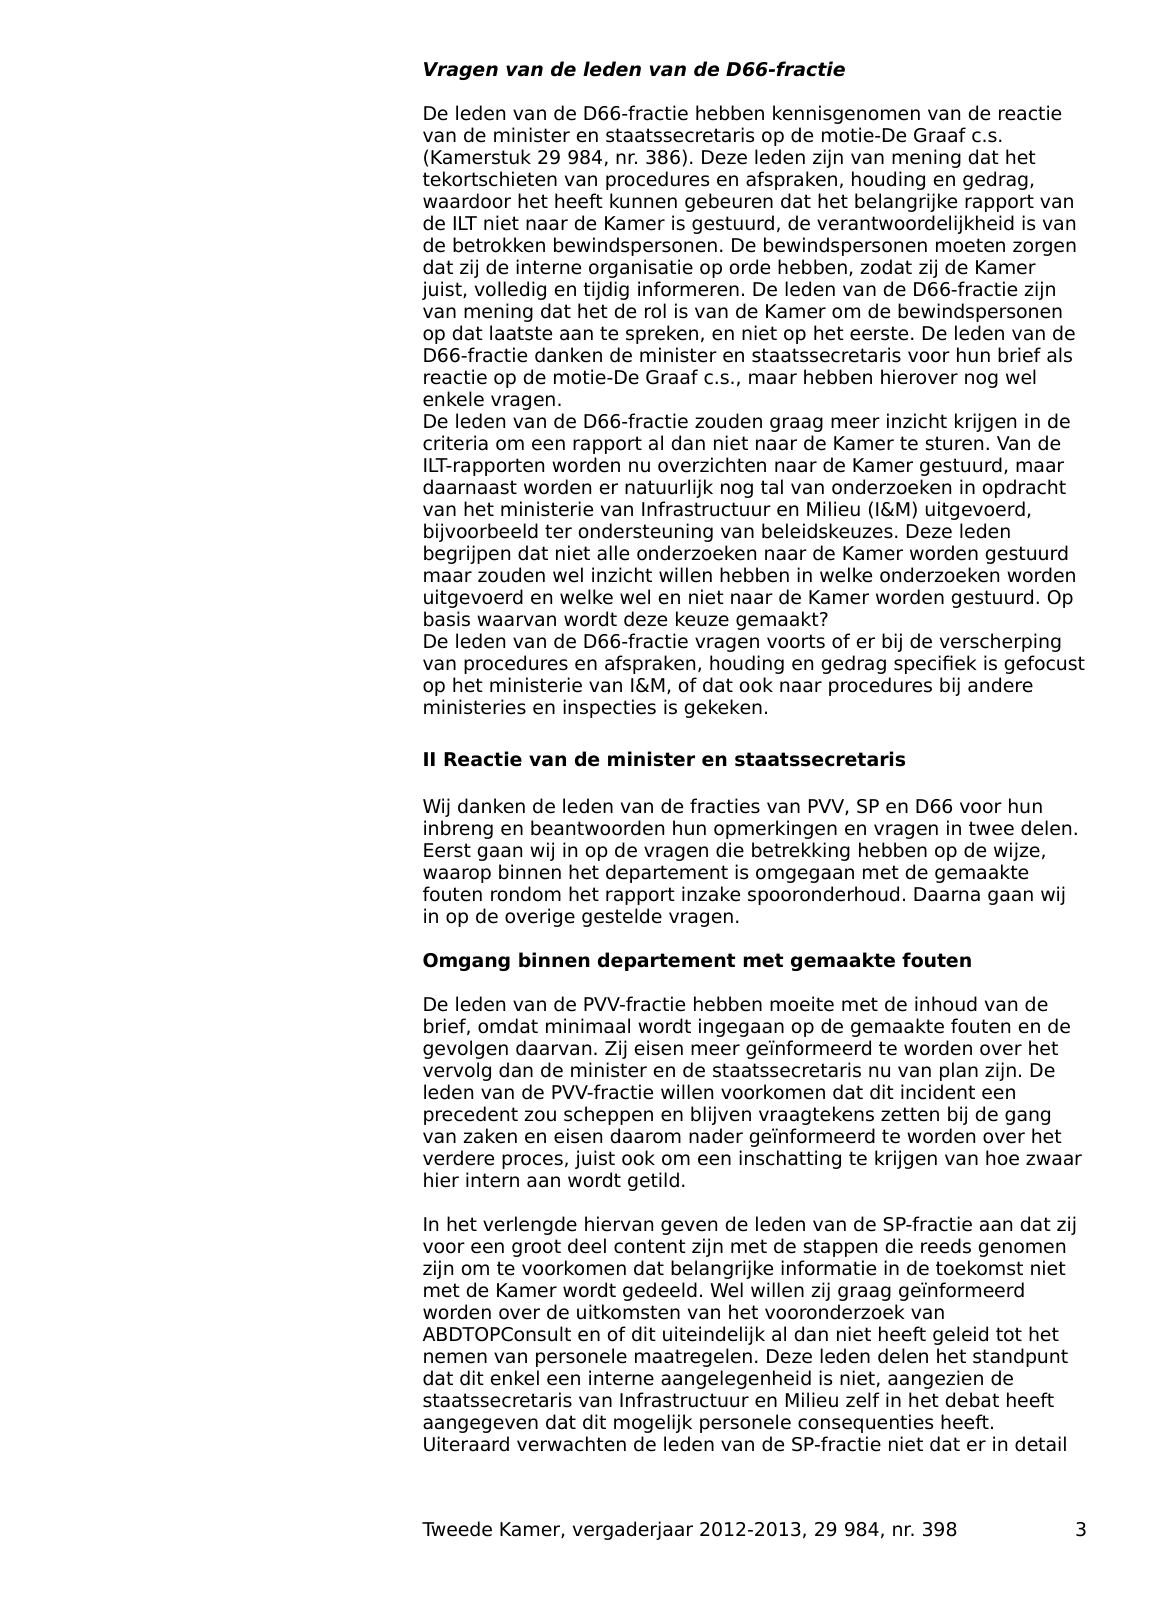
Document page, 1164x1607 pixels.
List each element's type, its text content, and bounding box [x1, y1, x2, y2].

text De leden van de D66-fractie hebben kennisgenomen van de reactie van de minister en staatssecretaris op de motie-De Graaf c.s. (Kamerstuk 29 984, nr. 386). Deze leden zijn van mening dat het tekortschieten van procedures en afspraken, houding en gedrag, waardoor het heeft kunnen gebeuren dat het belangrijke rapport van de ILT niet naar de Kamer is gestuurd, de verantwoordelijkheid is van de betrokken bewindspersonen. De bewindspersonen moeten zorgen dat zij de interne organisatie op orde hebben, zodat zij de Kamer juist, volledig en tijdig informeren. De leden van de D66-fractie zijn van mening dat het de rol is van de Kamer om de bewindspersonen op dat laatste aan te spreken, en niet op het eerste. De leden van de D66-fractie danken de minister en staatssecretaris voor hun brief als reactie op de motie-De Graaf c.s., maar hebben hierover nog wel enkele vragen. [422, 103, 1087, 411]
subtitle Omgang binnen departement met gemaakte fouten [422, 950, 1087, 972]
subtitle II Reactie van de minister en staatssecretaris [422, 749, 1087, 771]
text In het verlengde hiervan geven de leden van de SP-fractie aan dat zij voor een groot deel content zijn met de stappen die reeds genomen zijn om te voorkomen dat belangrijke informatie in de toekomst niet met de Kamer wordt gedeeld. Wel willen zij graag geïnformeerd worden over de uitkomsten van het vooronderzoek van ABDTOPConsult en of dit uiteindelijk al dan niet heeft geleid tot het nemen van personele maatregelen. Deze leden delen het standpunt dat dit enkel een interne aangelegenheid is niet, aangezien de staatssecretaris van Infrastructuur en Milieu zelf in het debat heeft aangegeven dat dit mogelijk personele consequenties heeft. Uiteraard verwachten de leden van de SP-fractie niet dat er in detail [422, 1214, 1087, 1456]
text Wij danken de leden van de fracties van PVV, SP en D66 voor hun inbreng en beantwoorden hun opmerkingen en vragen in twee delen. Eerst gaan wij in op de vragen die betrekking hebben op de wijze, waarop binnen het departement is omgegaan met de gemaakte fouten rondom het rapport inzake spooronderhoud. Daarna gaan wij in op de overige gestelde vragen. [422, 796, 1087, 927]
text De leden van de PVV-fractie hebben moeite met de inhoud van de brief, omdat minimaal wordt ingegaan op de gemaakte fouten en de gevolgen daarvan. Zij eisen meer geïnformeerd te worden over het vervolg dan de minister en de staatssecretaris nu van plan zijn. De leden van de PVV-fractie willen voorkomen dat dit incident een precedent zou scheppen en blijven vraagtekens zetten bij de gang van zaken en eisen daarom nader geïnformeerd te worden over het verdere proces, juist ook om een inschatting te krijgen van hoe zwaar hier intern aan wordt getild. [422, 994, 1087, 1192]
text De leden van de D66-fractie zouden graag meer inzicht krijgen in de criteria om een rapport al dan niet naar de Kamer te sturen. Van de ILT-rapporten worden nu overzichten naar de Kamer gestuurd, maar daarnaast worden er natuurlijk nog tal van onderzoeken in opdracht van het ministerie van Infrastructuur en Milieu (I&M) uitgevoerd, bijvoorbeeld ter ondersteuning van beleidskeuzes. Deze leden begrijpen dat niet alle onderzoeken naar de Kamer worden gestuurd maar zouden wel inzicht willen hebben in welke onderzoeken worden uitgevoerd en welke wel en niet naar de Kamer worden gestuurd. Op basis waarvan wordt deze keuze gemaakt? [422, 411, 1087, 631]
subtitle Vragen van de leden van de D66-fractie [422, 59, 1087, 81]
text De leden van de D66-fractie vragen voorts of er bij de verscherping van procedures en afspraken, houding en gedrag specifiek is gefocust op het ministerie van I&M, of dat ook naar procedures bij andere ministeries en inspecties is gekeken. [422, 631, 1087, 719]
